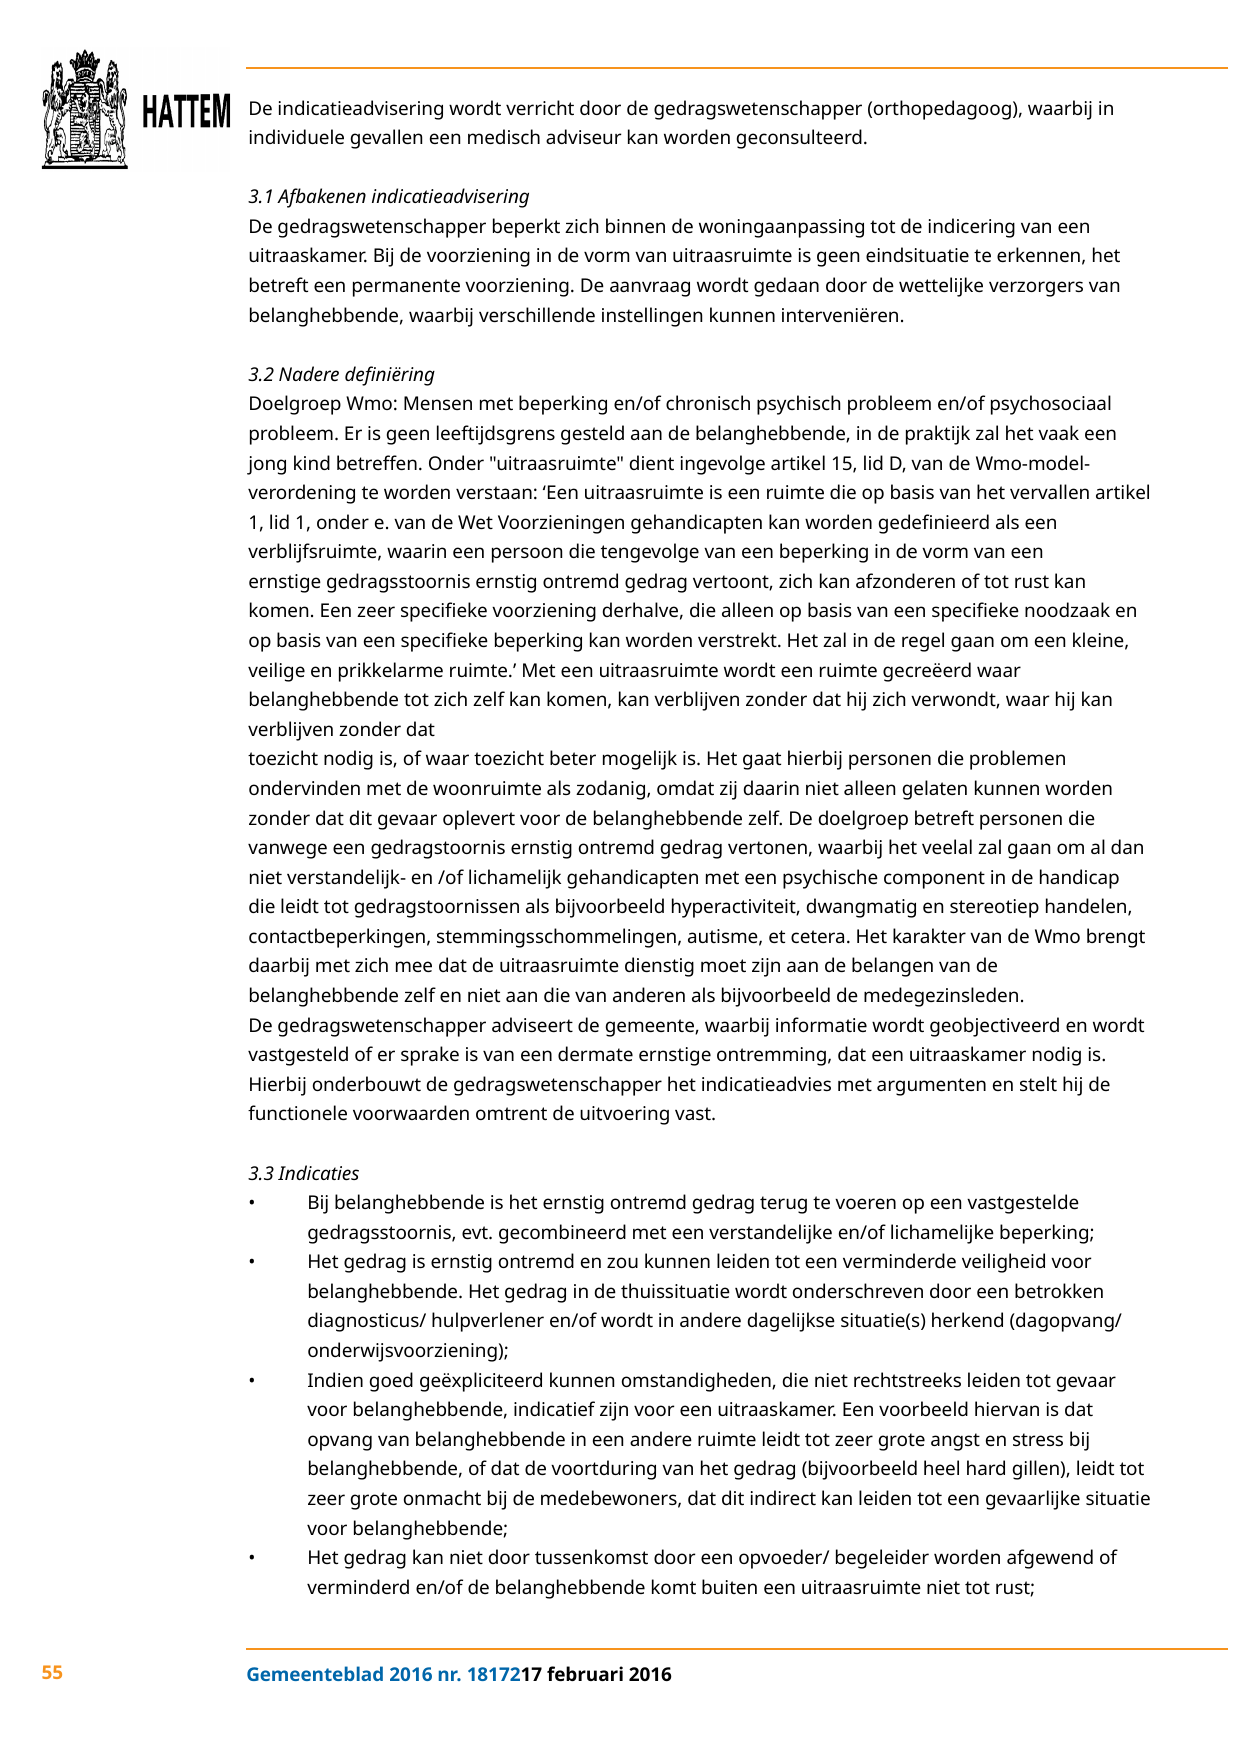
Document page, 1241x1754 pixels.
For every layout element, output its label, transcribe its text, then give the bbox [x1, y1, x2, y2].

text De indicatieadvisering wordt verricht door de gedragswetenschapper (orthopedagoog), waarbij in individuele gevallen een medisch adviseur kan worden geconsulteerd. [248, 95, 1152, 150]
text 3.2 Nadere definiëring [248, 361, 1152, 387]
text De gedragswetenschapper beperkt zich binnen de woningaanpassing tot de indicering van een uitraaskamer. Bij de voorziening in de vorm van uitraasruimte is geen eindsituatie te erkennen, het betreft een permanente voorziening. De aanvraag wordt gedaan door de wettelijke verzorgers van belanghebbende, waarbij verschillende instellingen kunnen interveniëren. [248, 213, 1152, 328]
text 3.3 Indicaties [248, 1160, 1152, 1186]
text Doelgroep Wmo: Mensen met beperking en/of chronisch psychisch probleem en/of psychosociaal probleem. Er is geen leeftijdsgrens gesteld aan de belanghebbende, in de praktijk zal het vaak een jong kind betreffen. Onder "uitraasruimte" dient ingevolge artikel 15, lid D, van de Wmo‐model‐verordening te worden verstaan: ‘Een uitraasruimte is een ruimte die op basis van het vervallen artikel 1, lid 1, onder e. van de Wet Voorzieningen gehandicapten kan worden gedefinieerd als een verblijfsruimte, waarin een persoon die tengevolge van een beperking in de vorm van een [248, 391, 1152, 564]
text 3.1 Afbakenen indicatieadvisering [248, 183, 1152, 209]
text ernstige gedragsstoornis ernstig ontremd gedrag vertoont, zich kan afzonderen of tot rust kan komen. Een zeer specifieke voorziening derhalve, die alleen op basis van een specifieke noodzaak en op basis van een specifieke beperking kan worden verstrekt. Het zal in de regel gaan om een kleine, veilige en prikkelarme ruimte.’ Met een uitraasruimte wordt een ruimte gecreëerd waar belanghebbende tot zich zelf kan komen, kan verblijven zonder dat hij zich verwondt, waar hij kan verblijven zonder dat [248, 568, 1152, 742]
text De gedragswetenschapper adviseert de gemeente, waarbij informatie wordt geobjectiveerd en wordt vastgesteld of er sprake is van een dermate ernstige ontremming, dat een uitraaskamer nodig is. Hierbij onderbouwt de gedragswetenschapper het indicatieadvies met argumenten en stelt hij de functionele voorwaarden omtrent de uitvoering vast. [248, 1012, 1152, 1126]
text toezicht nodig is, of waar toezicht beter mogelijk is. Het gaat hierbij personen die problemen ondervinden met de woonruimte als zodanig, omdat zij daarin niet alleen gelaten kunnen worden zonder dat dit gevaar oplevert voor de belanghebbende zelf. De doelgroep betreft personen die vanwege een gedragstoornis ernstig ontremd gedrag vertonen, waarbij het veelal zal gaan om al dan niet verstandelijk‐ en /of lichamelijk gehandicapten met een psychische component in de handicap die leidt tot gedragstoornissen als bijvoorbeeld hyperactiviteit, dwangmatig en stereotiep handelen, contactbeperkingen, stemmingsschommelingen, autisme, et cetera. Het karakter van de Wmo brengt daarbij met zich mee dat de uitraasruimte dienstig moet zijn aan de belangen van de belanghebbende zelf en niet aan die van anderen als bijvoorbeeld de medegezinsleden. [248, 746, 1152, 1008]
list Het gedrag is ernstig ontremd en zou kunnen leiden tot een verminderde veiligheid voor belanghebbende. Het gedrag in de thuissituatie wordt onderschreven door een betrokken diagnosticus/ hulpverlener en/of wordt in andere dagelijkse situatie(s) herkend (dagopvang/ onderwijsvoorziening); [248, 1248, 1152, 1363]
list Het gedrag kan niet door tussenkomst door een opvoeder/ begeleider worden afgewend of verminderd en/of de belanghebbende komt buiten een uitraasruimte niet tot rust; [248, 1544, 1152, 1600]
list Indien goed geëxpliciteerd kunnen omstandigheden, die niet rechtstreeks leiden tot gevaar voor belanghebbende, indicatief zijn voor een uitraaskamer. Een voorbeeld hiervan is dat opvang van belanghebbende in een andere ruimte leidt tot zeer grote angst en stress bij belanghebbende, of dat de voortduring van het gedrag (bijvoorbeeld heel hard gillen), leidt tot zeer grote onmacht bij de medebewoners, dat dit indirect kan leiden tot een gevaarlijke situatie voor belanghebbende; [248, 1367, 1152, 1541]
picture [41, 47, 231, 172]
list Bij belanghebbende is het ernstig ontremd gedrag terug te voeren op een vastgestelde gedragsstoornis, evt. gecombineerd met een verstandelijke en/of lichamelijke beperking; [248, 1189, 1152, 1245]
